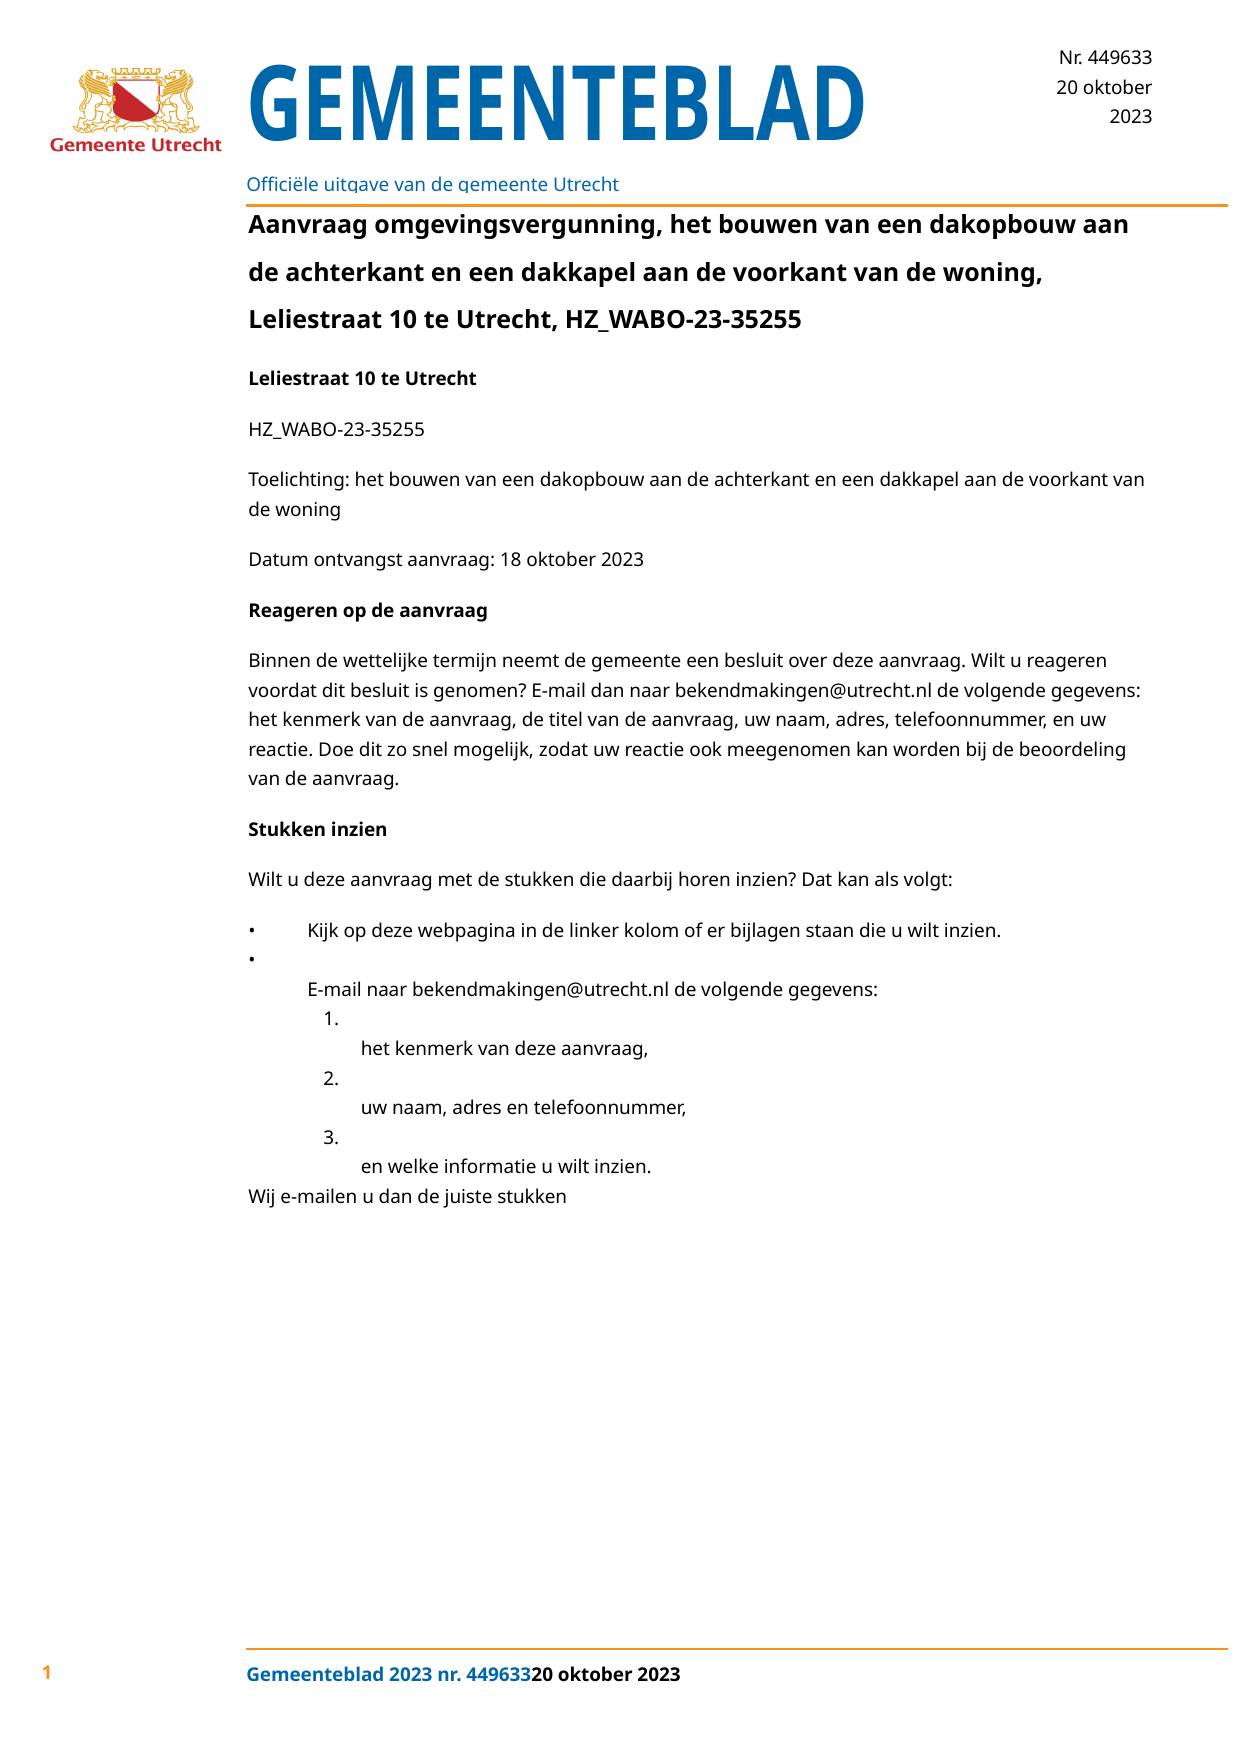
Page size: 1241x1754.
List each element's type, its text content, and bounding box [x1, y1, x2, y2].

list het kenmerk van deze aanvraag, [323, 1035, 1152, 1061]
text Datum ontvangst aanvraag: 18 oktober 2023 [248, 546, 1152, 572]
text Stukken inzien [248, 816, 1152, 842]
text Toelichting: het bouwen van een dakopbouw aan de achterkant en een dakkapel aan de voorkant van de woning [248, 466, 1152, 522]
list E-mail naar bekendmakingen@utrecht.nl de volgende gegevens: [248, 976, 1152, 1002]
text Reageren op de aanvraag [248, 597, 1152, 622]
list en welke informatie u wilt inzien. [323, 1153, 1152, 1179]
text Leliestraat 10 te Utrecht [248, 366, 1152, 391]
text Wij e-mailen u dan de juiste stukken [248, 1183, 1152, 1209]
text HZ_WABO-23-35255 [248, 416, 1152, 442]
picture [41, 47, 231, 172]
list Kijk op deze webpagina in de linker kolom of er bijlagen staan die u wilt inzien. [248, 917, 1152, 942]
list uw naam, adres en telefoonnummer, [323, 1094, 1152, 1120]
text Wilt u deze aanvraag met de stukken die daarbij horen inzien? Dat kan als volgt: [248, 866, 1152, 892]
text Aanvraag omgevingsvergunning, het bouwen van een dakopbouw aan de achterkant en een dakkapel aan de voorkant van de woning, Leliestraat 10 te Utrecht, HZ_WABO-23-35255 [248, 207, 1152, 336]
text Binnen de wettelijke termijn neemt de gemeente een besluit over deze aanvraag. Wilt u reageren voordat dit besluit is genomen? E-mail dan naar bekendmakingen@utrecht.nl de volgende gegevens: het kenmerk van de aanvraag, de titel van de aanvraag, uw naam, adres, telefoonnummer, en uw reactie. Doe dit zo snel mogelijk, zodat uw reactie ook meegenomen kan worden bij de beoordeling van de aanvraag. [248, 647, 1152, 791]
